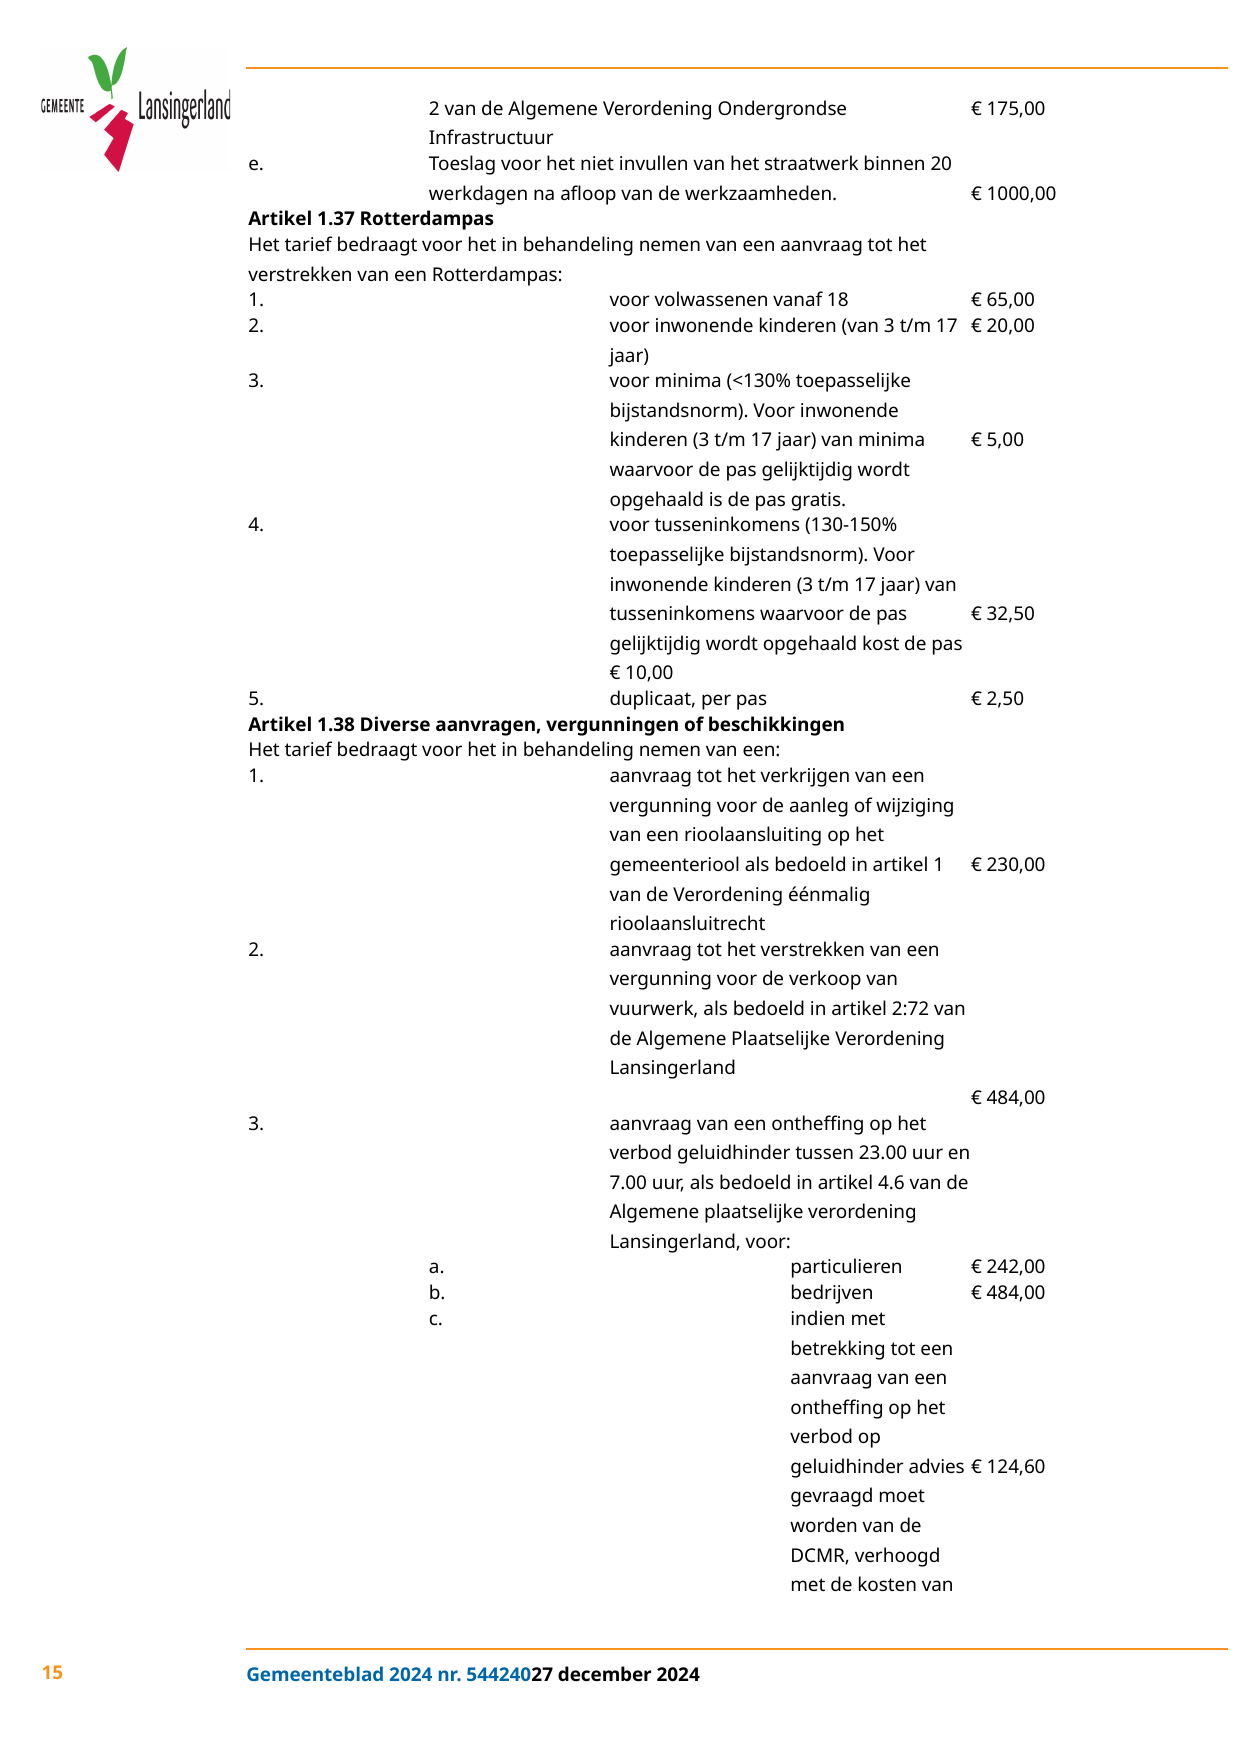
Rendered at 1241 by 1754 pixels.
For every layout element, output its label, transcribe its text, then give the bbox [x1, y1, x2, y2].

table_cell voor volwassenen vanaf 18 [609, 286, 971, 312]
table_cell bedrijven [790, 1280, 971, 1305]
table_cell 2 van de Algemene Verordening Ondergrondse Infrastructuur [429, 95, 971, 150]
table_cell € 20,00 [971, 312, 1152, 367]
table_cell Het tarief bedraagt voor het in behandeling nemen van een: [248, 737, 971, 762]
table_cell particulieren [790, 1254, 971, 1279]
picture [41, 47, 231, 172]
table_cell voor minima (<130% toepasselijke bijstandsnorm). Voor inwonende kinderen (3 t/m 17 jaar) van minima waarvoor de pas gelijktijdig wordt opgehaald is de pas gratis. [609, 368, 971, 512]
table_cell indien met betrekking tot een aanvraag van een ontheffing op het verbod op geluidhinder advies gevraagd moet worden van de DCMR, verhoogd met de kosten van [790, 1305, 971, 1597]
table_cell Het tarief bedraagt voor het in behandeling nemen van een aanvraag tot het verstrekken van een Rotterdampas: [248, 231, 971, 286]
table_cell c. [429, 1305, 790, 1597]
table_cell a. [429, 1254, 790, 1279]
table_cell b. [429, 1280, 790, 1305]
table_cell 1. [248, 763, 609, 936]
table_cell € 242,00 [971, 1254, 1152, 1279]
table_cell Toeslag voor het niet invullen van het straatwerk binnen 20 werkdagen na afloop van de werkzaamheden. [429, 150, 971, 205]
table_cell 1. [248, 286, 609, 312]
table_cell [248, 1305, 429, 1597]
table_cell 2. [248, 936, 609, 1110]
table_cell [971, 1110, 1152, 1254]
table_cell 4. [248, 512, 609, 685]
table_cell 3. [248, 1110, 609, 1254]
table_cell duplicaat, per pas [609, 685, 971, 711]
table_cell [971, 205, 1152, 231]
table_cell € 124,60 [971, 1305, 1152, 1597]
table_cell 3. [248, 368, 609, 512]
table_cell aanvraag tot het verkrijgen van een vergunning voor de aanleg of wijziging van een rioolaansluiting op het gemeenteriool als bedoeld in artikel 1 van de Verordening éénmalig rioolaansluitrecht [609, 763, 971, 936]
table_cell [971, 231, 1152, 286]
table_cell € 175,00 [971, 95, 1152, 150]
table_cell € 2,50 [971, 685, 1152, 711]
table_cell € 484,00 [971, 1280, 1152, 1305]
table_cell [248, 1280, 429, 1305]
table_cell € 484,00 [971, 936, 1152, 1110]
table_cell 2. [248, 312, 609, 367]
table_cell 5. [248, 685, 609, 711]
table_cell € 5,00 [971, 368, 1152, 512]
table_cell voor tusseninkomens (130-150% toepasselijke bijstandsnorm). Voor inwonende kinderen (3 t/m 17 jaar) van tusseninkomens waarvoor de pas gelijktijdig wordt opgehaald kost de pas € 10,00 [609, 512, 971, 685]
table_cell [971, 711, 1152, 737]
table_cell [248, 95, 429, 150]
table_cell € 32,50 [971, 512, 1152, 685]
table_cell € 230,00 [971, 763, 1152, 936]
table_cell aanvraag tot het verstrekken van een vergunning voor de verkoop van vuurwerk, als bedoeld in artikel 2:72 van de Algemene Plaatselijke Verordening Lansingerland [609, 936, 971, 1110]
table_cell € 65,00 [971, 286, 1152, 312]
table_cell aanvraag van een ontheffing op het verbod geluidhinder tussen 23.00 uur en 7.00 uur, als bedoeld in artikel 4.6 van de Algemene plaatselijke verordening Lansingerland, voor: [609, 1110, 971, 1254]
table_cell [248, 1254, 429, 1279]
table_cell voor inwonende kinderen (van 3 t/m 17 jaar) [609, 312, 971, 367]
table_cell Artikel 1.38 Diverse aanvragen, vergunningen of beschikkingen [248, 711, 971, 737]
table_cell e. [248, 150, 429, 205]
table_cell Artikel 1.37 Rotterdampas [248, 205, 971, 231]
table_cell [971, 737, 1152, 762]
table_cell € 1000,00 [971, 150, 1152, 205]
